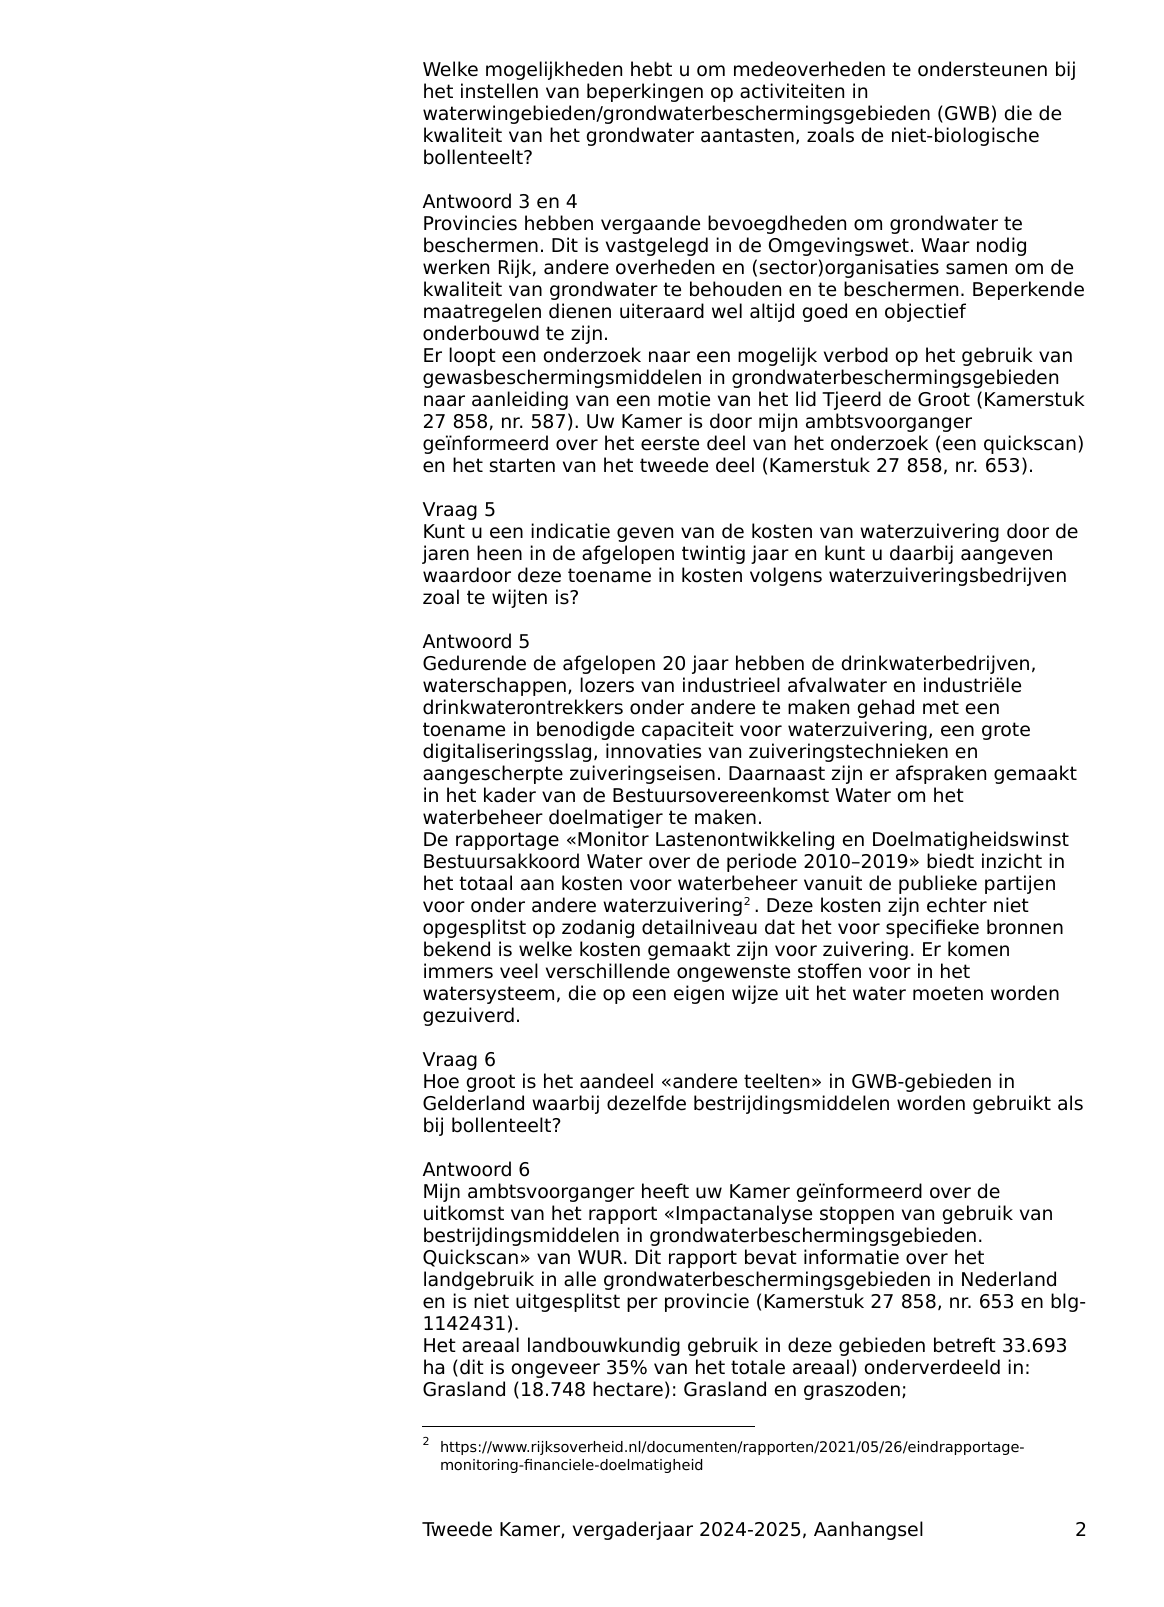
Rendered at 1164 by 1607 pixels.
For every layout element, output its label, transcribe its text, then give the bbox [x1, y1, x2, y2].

text Antwoord 3 en 4 [422, 191, 1087, 213]
text De rapportage «Monitor Lastenontwikkeling en Doelmatigheidswinst Bestuursakkoord Water over de periode 2010–2019» biedt inzicht in het totaal aan kosten voor waterbeheer vanuit de publieke partijen voor onder andere waterzuivering. Deze kosten zijn echter niet opgesplitst op zodanig detailniveau dat het voor specifieke bronnen bekend is welke kosten gemaakt zijn voor zuivering. Er komen immers veel verschillende ongewenste stoffen voor in het watersysteem, die op een eigen wijze uit het water moeten worden gezuiverd. [422, 829, 1087, 1027]
text Provincies hebben vergaande bevoegdheden om grondwater te beschermen. Dit is vastgelegd in de Omgevingswet. Waar nodig werken Rijk, andere overheden en (sector)organisaties samen om de kwaliteit van grondwater te behouden en te beschermen. Beperkende maatregelen dienen uiteraard wel altijd goed en objectief onderbouwd te zijn. [422, 213, 1087, 345]
text Kunt u een indicatie geven van de kosten van waterzuivering door de jaren heen in de afgelopen twintig jaar en kunt u daarbij aangeven waardoor deze toename in kosten volgens waterzuiveringsbedrijven zoal te wijten is? [422, 521, 1087, 609]
text Vraag 6 [422, 1049, 1087, 1071]
text Antwoord 6 [422, 1159, 1087, 1181]
text Welke mogelijkheden hebt u om medeoverheden te ondersteunen bij het instellen van beperkingen op activiteiten in waterwingebieden/grondwaterbeschermingsgebieden (GWB) die de kwaliteit van het grondwater aantasten, zoals de niet-biologische bollenteelt? [422, 59, 1087, 169]
text Het areaal landbouwkundig gebruik in deze gebieden betreft 33.693 ha (dit is ongeveer 35% van het totale areaal) onderverdeeld in: [422, 1335, 1087, 1379]
text Er loopt een onderzoek naar een mogelijk verbod op het gebruik van gewasbeschermingsmiddelen in grondwaterbeschermingsgebieden naar aanleiding van een motie van het lid Tjeerd de Groot (Kamerstuk 27 858, nr. 587). Uw Kamer is door mijn ambtsvoorganger geïnformeerd over het eerste deel van het onderzoek (een quickscan) en het starten van het tweede deel (Kamerstuk 27 858, nr. 653). [422, 345, 1087, 477]
text Antwoord 5 [422, 631, 1087, 653]
text Hoe groot is het aandeel «andere teelten» in GWB-gebieden in Gelderland waarbij dezelfde bestrijdingsmiddelen worden gebruikt als bij bollenteelt? [422, 1071, 1087, 1137]
text Mijn ambtsvoorganger heeft uw Kamer geïnformeerd over de uitkomst van het rapport «Impactanalyse stoppen van gebruik van bestrijdingsmiddelen in grondwaterbeschermingsgebieden. Quickscan» van WUR. Dit rapport bevat informatie over het landgebruik in alle grondwaterbeschermingsgebieden in Nederland en is niet uitgesplitst per provincie (Kamerstuk 27 858, nr. 653 en blg-1142431). [422, 1181, 1087, 1335]
text https://www.rijksoverheid.nl/documenten/rapporten/2021/05/26/eindrapportage-monitoring-financiele-doelmatigheid [422, 1435, 1087, 1474]
text Vraag 5 [422, 499, 1087, 521]
text Grasland (18.748 hectare): Grasland en graszoden; [422, 1379, 1087, 1401]
text Gedurende de afgelopen 20 jaar hebben de drinkwaterbedrijven, waterschappen, lozers van industrieel afvalwater en industriële drinkwaterontrekkers onder andere te maken gehad met een toename in benodigde capaciteit voor waterzuivering, een grote digitaliseringsslag, innovaties van zuiveringstechnieken en aangescherpte zuiveringseisen. Daarnaast zijn er afspraken gemaakt in het kader van de Bestuursovereenkomst Water om het waterbeheer doelmatiger te maken. [422, 653, 1087, 829]
